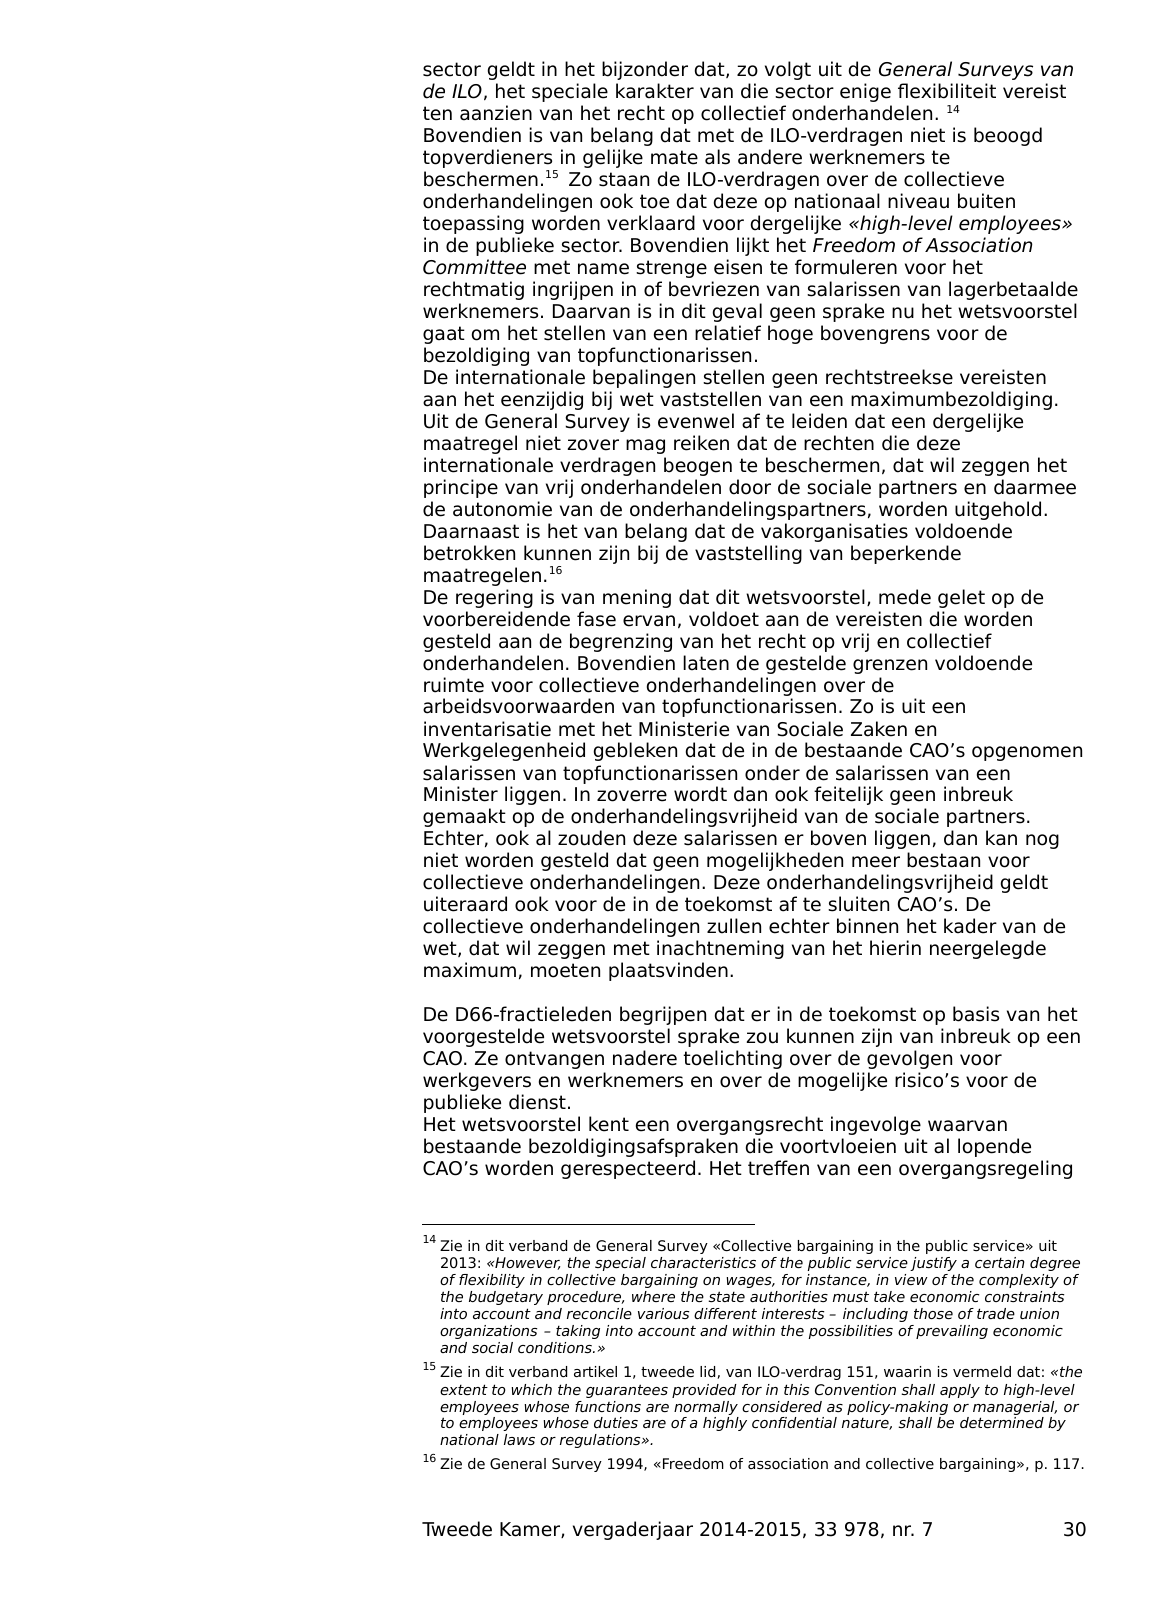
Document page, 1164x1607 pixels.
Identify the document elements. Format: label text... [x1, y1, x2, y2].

text De internationale bepalingen stellen geen rechtstreekse vereisten aan het eenzijdig bij wet vaststellen van een maximumbezoldiging. Uit de General Survey is evenwel af te leiden dat een dergelijke maatregel niet zover mag reiken dat de rechten die deze internationale verdragen beogen te beschermen, dat wil zeggen het principe van vrij onderhandelen door de sociale partners en daarmee de autonomie van de onderhandelingspartners, worden uitgehold. Daarnaast is het van belang dat de vakorganisaties voldoende betrokken kunnen zijn bij de vaststelling van beperkende maatregelen. [422, 367, 1087, 587]
text De D66-fractieleden begrijpen dat er in de toekomst op basis van het voorgestelde wetsvoorstel sprake zou kunnen zijn van inbreuk op een CAO. Ze ontvangen nadere toelichting over de gevolgen voor werkgevers en werknemers en over de mogelijke risico’s voor de publieke dienst. [422, 1004, 1087, 1114]
text Zie de General Survey 1994, «Freedom of association and collective bargaining», p. 117. [422, 1452, 1087, 1474]
text Bovendien is van belang dat met de ILO-verdragen niet is beoogd topverdieners in gelijke mate als andere werknemers te beschermen. Zo staan de ILO-verdragen over de collectieve onderhandelingen ook toe dat deze op nationaal niveau buiten toepassing worden verklaard voor dergelijke «high-level employees» in de publieke sector. Bovendien lijkt het Freedom of Association Committee met name strenge eisen te formuleren voor het rechtmatig ingrijpen in of bevriezen van salarissen van lagerbetaalde werknemers. Daarvan is in dit geval geen sprake nu het wetsvoorstel gaat om het stellen van een relatief hoge bovengrens voor de bezoldiging van topfunctionarissen. [422, 125, 1087, 367]
text De regering is van mening dat dit wetsvoorstel, mede gelet op de voorbereidende fase ervan, voldoet aan de vereisten die worden gesteld aan de begrenzing van het recht op vrij en collectief onderhandelen. Bovendien laten de gestelde grenzen voldoende ruimte voor collectieve onderhandelingen over de arbeidsvoorwaarden van topfunctionarissen. Zo is uit een inventarisatie met het Ministerie van Sociale Zaken en Werkgelegenheid gebleken dat de in de bestaande CAO’s opgenomen salarissen van topfunctionarissen onder de salarissen van een Minister liggen. In zoverre wordt dan ook feitelijk geen inbreuk gemaakt op de onderhandelingsvrijheid van de sociale partners. Echter, ook al zouden deze salarissen er boven liggen, dan kan nog niet worden gesteld dat geen mogelijkheden meer bestaan voor collectieve onderhandelingen. Deze onderhandelingsvrijheid geldt uiteraard ook voor de in de toekomst af te sluiten CAO’s. De collectieve onderhandelingen zullen echter binnen het kader van de wet, dat wil zeggen met inachtneming van het hierin neergelegde maximum, moeten plaatsvinden. [422, 587, 1087, 982]
text sector geldt in het bijzonder dat, zo volgt uit de General Surveys van de ILO, het speciale karakter van die sector enige flexibiliteit vereist ten aanzien van het recht op collectief onderhandelen. [422, 59, 1087, 125]
text Het wetsvoorstel kent een overgangsrecht ingevolge waarvan bestaande bezoldigingsafspraken die voortvloeien uit al lopende CAO’s worden gerespecteerd. Het treffen van een overgangsregeling [422, 1114, 1087, 1180]
text Zie in dit verband de General Survey «Collective bargaining in the public service» uit 2013: «However, the special characteristics of the public service justify a certain degree of flexibility in collective bargaining on wages, for instance, in view of the complexity of the budgetary procedure, where the state authorities must take economic constraints into account and reconcile various different interests – including those of trade union organizations – taking into account and within the possibilities of prevailing economic and social conditions.» [422, 1233, 1087, 1357]
text Zie in dit verband artikel 1, tweede lid, van ILO-verdrag 151, waarin is vermeld dat: «the extent to which the guarantees provided for in this Convention shall apply to high-level employees whose functions are normally considered as policy-making or managerial, or to employees whose duties are of a highly confidential nature, shall be determined by national laws or regulations». [422, 1360, 1087, 1449]
